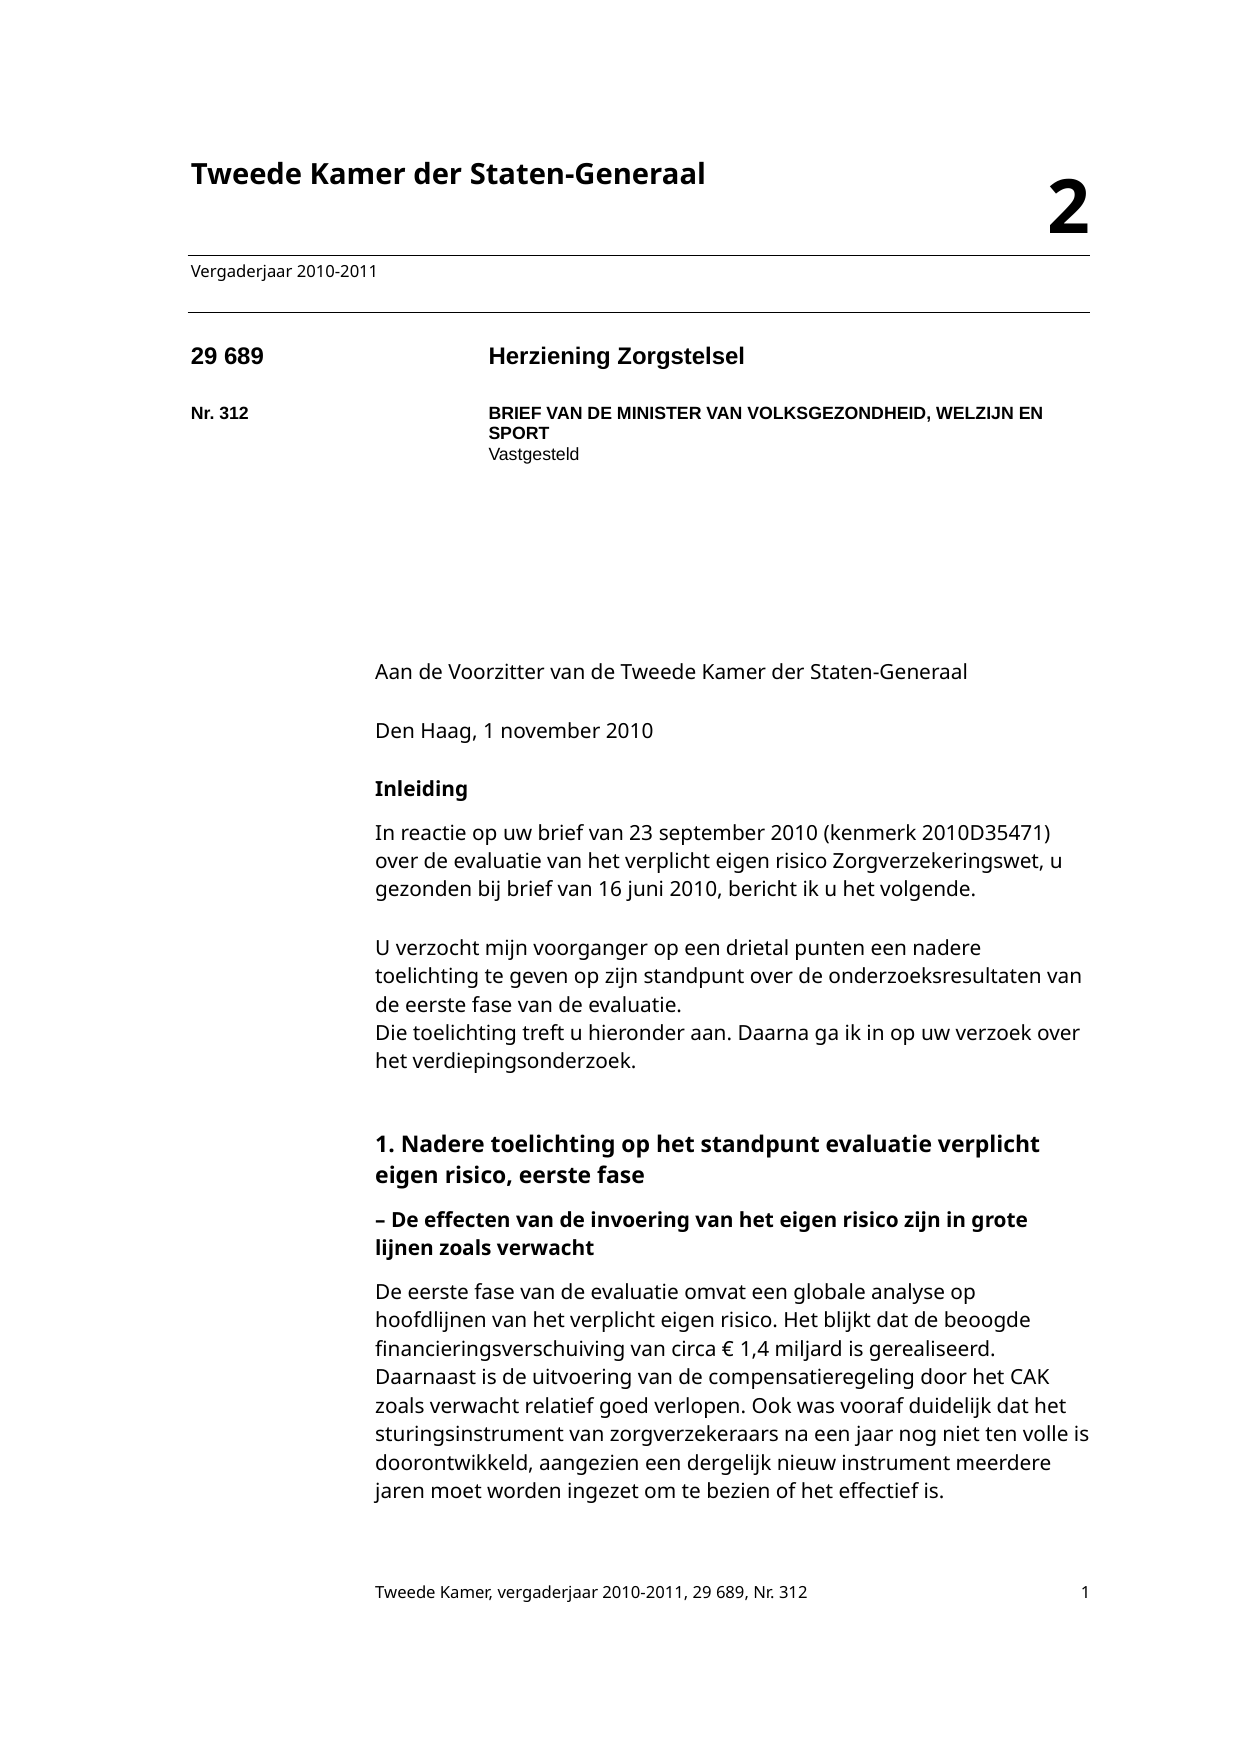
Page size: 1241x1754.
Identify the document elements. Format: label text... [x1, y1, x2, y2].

text U verzocht mijn voorganger op een drietal punten een nadere toelichting te geven op zijn standpunt over de onderzoeksresultaten van de eerste fase van de evaluatie. [375, 933, 1090, 1018]
text De eerste fase van de evaluatie omvat een globale analyse op hoofdlijnen van het verplicht eigen risico. Het blijkt dat de beoogde financieringsverschuiving van circa € 1,4 miljard is gerealiseerd. Daarnaast is de uitvoering van de compensatieregeling door het CAK zoals verwacht relatief goed verlopen. Ook was vooraf duidelijk dat het sturingsinstrument van zorgverzekeraars na een jaar nog niet ten volle is doorontwikkeld, aangezien een dergelijk nieuw instrument meerdere jaren moet worden ingezet om te bezien of het effectief is. [375, 1277, 1090, 1504]
table_header Tweede Kamer der Staten-Generaal [188, 150, 909, 255]
table_cell Herziening Zorgstelsel [485, 339, 1090, 399]
table_cell Nr. 312 [188, 399, 485, 539]
text – De effecten van de invoering van het eigen risico zijn in grote lijnen zoals verwacht [375, 1205, 1090, 1262]
table_cell [485, 313, 1090, 339]
text Aan de Voorzitter van de Tweede Kamer der Staten-Generaal [375, 657, 1090, 686]
table_cell [188, 313, 485, 339]
text Den Haag, 1 november 2010 [375, 716, 1090, 744]
table_cell Vergaderjaar 2010-2011 [188, 256, 485, 312]
subtitle 1. Nadere toelichting op het standpunt evaluatie verplicht eigen risico, eerste fase [375, 1128, 1090, 1190]
table_cell [485, 256, 1090, 312]
table_cell BRIEF VAN DE MINISTER VAN VOLKSGEZONDHEID, WELZIJN EN SPORT Vastgesteld [485, 399, 1090, 539]
table_header 2 [910, 150, 1090, 255]
text Inleiding [375, 774, 1090, 803]
text In reactie op uw brief van 23 september 2010 (kenmerk 2010D35471) over de evaluatie van het verplicht eigen risico Zorgverzekeringswet, u gezonden bij brief van 16 juni 2010, bericht ik u het volgende. [375, 818, 1090, 903]
table_cell 29 689 [188, 339, 485, 399]
text Die toelichting treft u hieronder aan. Daarna ga ik in op uw verzoek over het verdiepingsonderzoek. [375, 1018, 1090, 1075]
